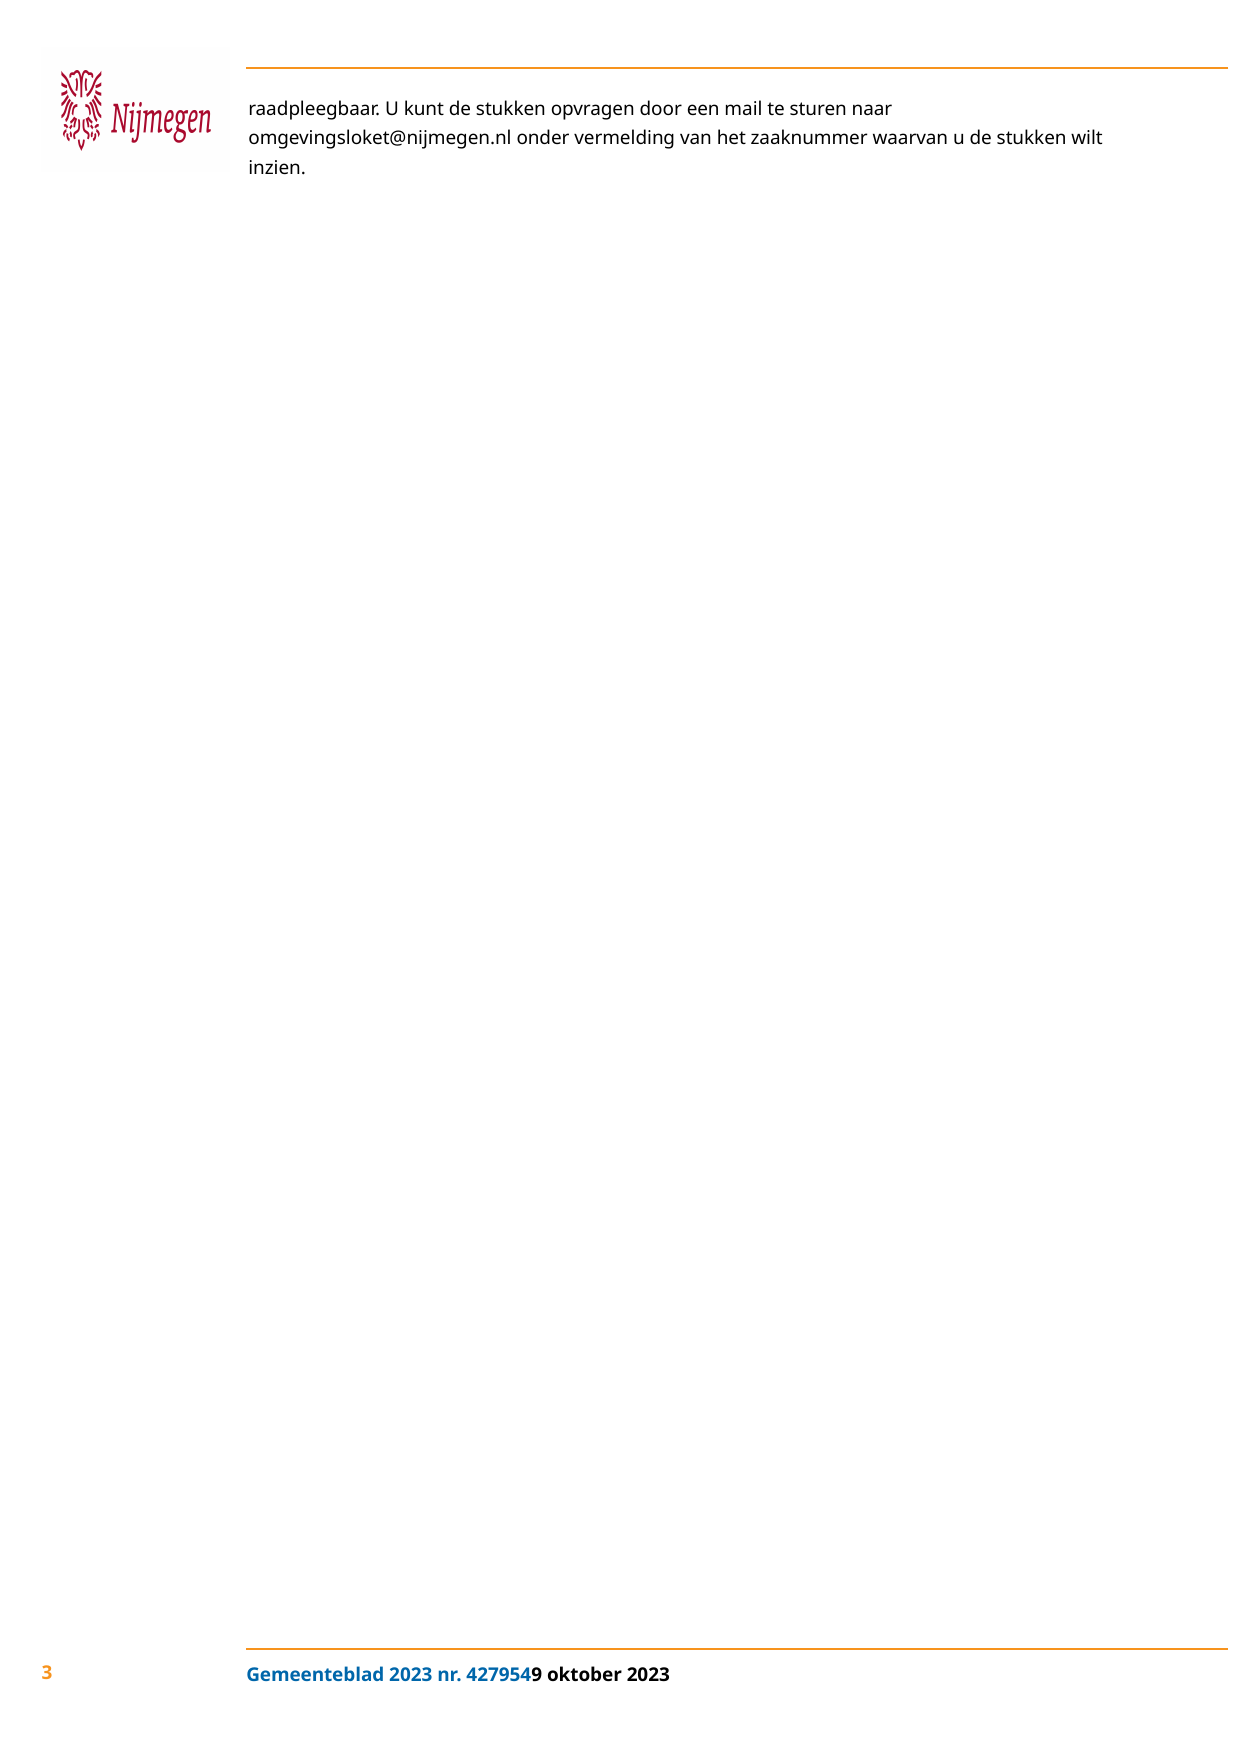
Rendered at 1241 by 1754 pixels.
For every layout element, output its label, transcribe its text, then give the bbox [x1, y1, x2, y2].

text raadpleegbaar. U kunt de stukken opvragen door een mail te sturen naar omgevingsloket@nijmegen.nl onder vermelding van het zaaknummer waarvan u de stukken wilt inzien. [248, 95, 1152, 180]
picture [41, 47, 231, 172]
